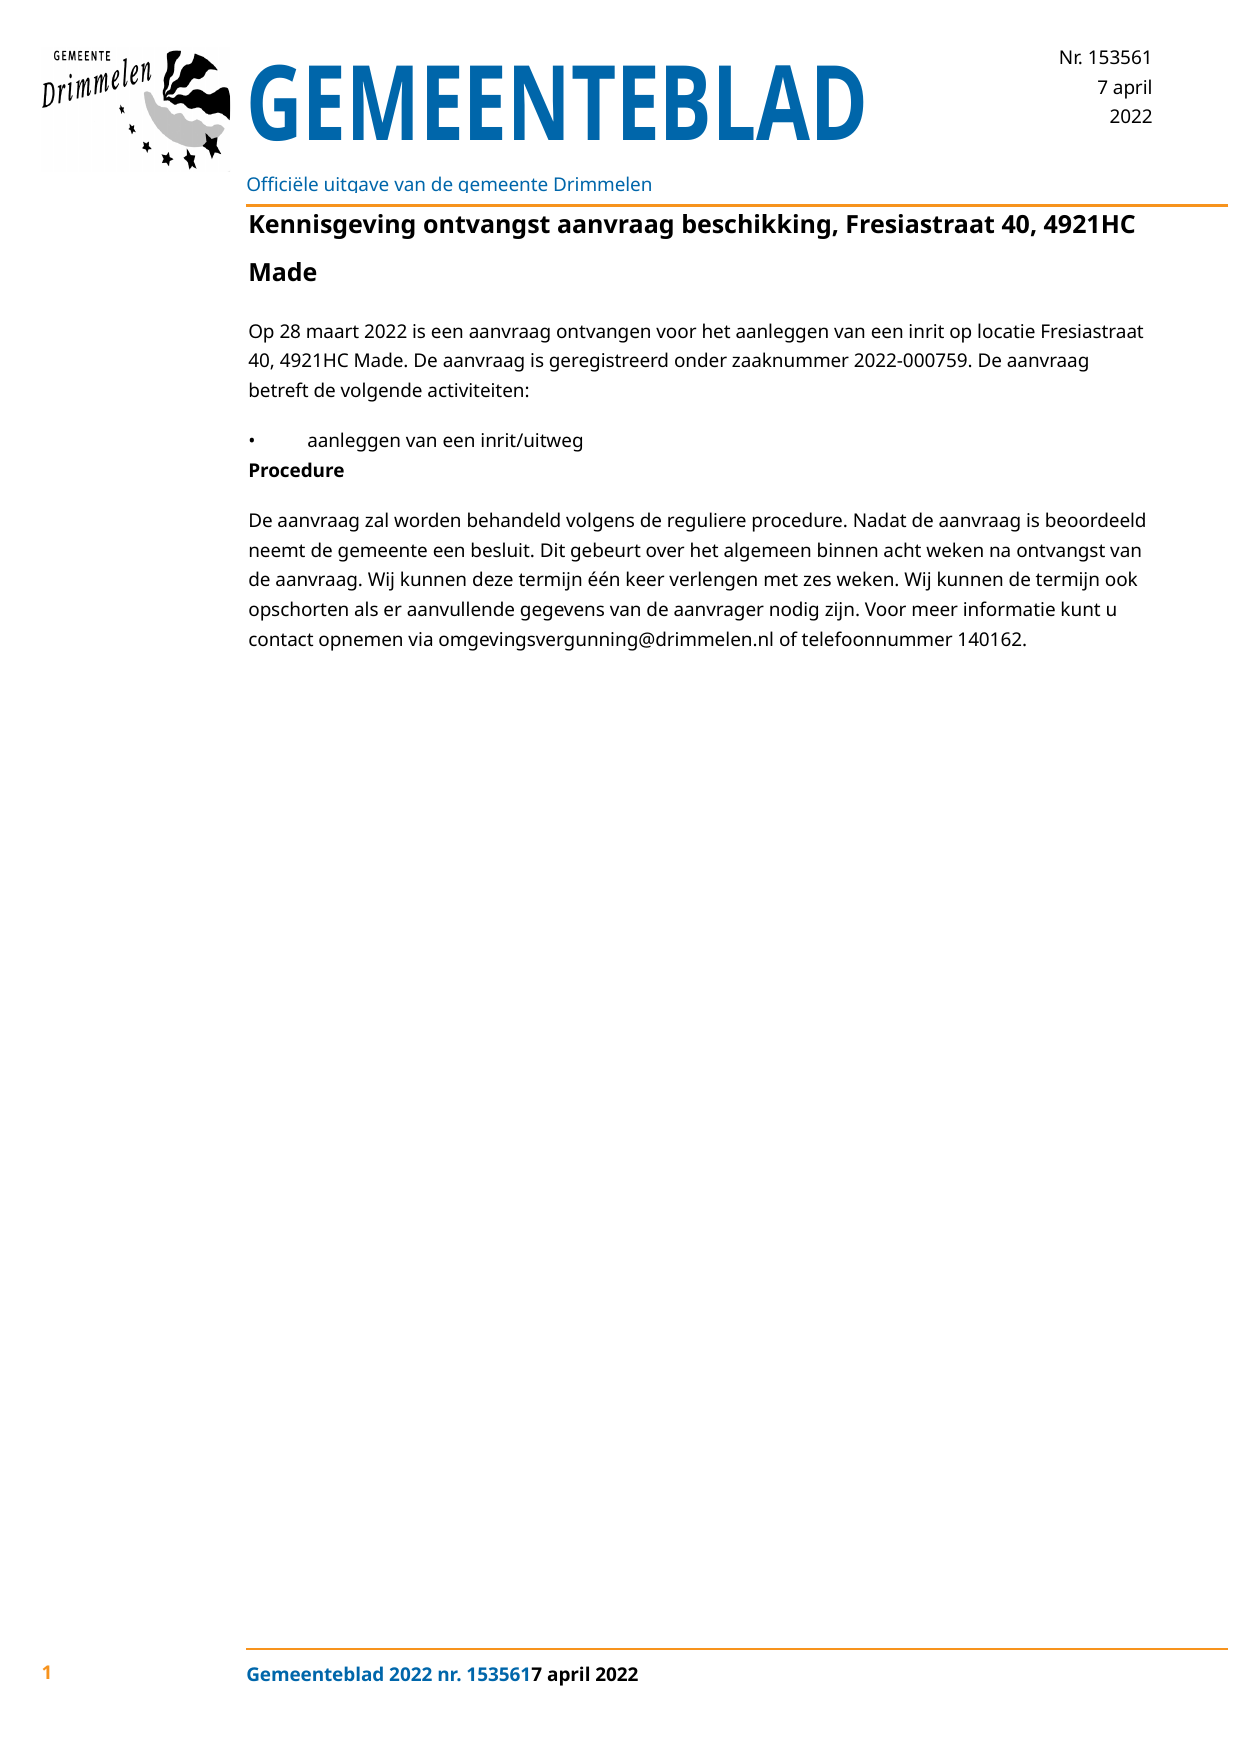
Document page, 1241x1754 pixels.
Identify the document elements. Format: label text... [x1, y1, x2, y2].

picture [41, 47, 231, 172]
list aanleggen van een inrit/uitweg [248, 427, 1152, 453]
text De aanvraag zal worden behandeld volgens de reguliere procedure. Nadat de aanvraag is beoordeeld neemt de gemeente een besluit. Dit gebeurt over het algemeen binnen acht weken na ontvangst van de aanvraag. Wij kunnen deze termijn één keer verlengen met zes weken. Wij kunnen de termijn ook opschorten als er aanvullende gegevens van de aanvrager nodig zijn. Voor meer informatie kunt u contact opnemen via omgevingsvergunning@drimmelen.nl of telefoonnummer 140162. [248, 507, 1152, 652]
text Kennisgeving ontvangst aanvraag beschikking, Fresiastraat 40, 4921HC Made [248, 207, 1152, 288]
text Op 28 maart 2022 is een aanvraag ontvangen voor het aanleggen van een inrit op locatie Fresiastraat 40, 4921HC Made. De aanvraag is geregistreerd onder zaaknummer 2022-000759. De aanvraag betreft de volgende activiteiten: [248, 318, 1152, 403]
text Procedure [248, 457, 1152, 483]
